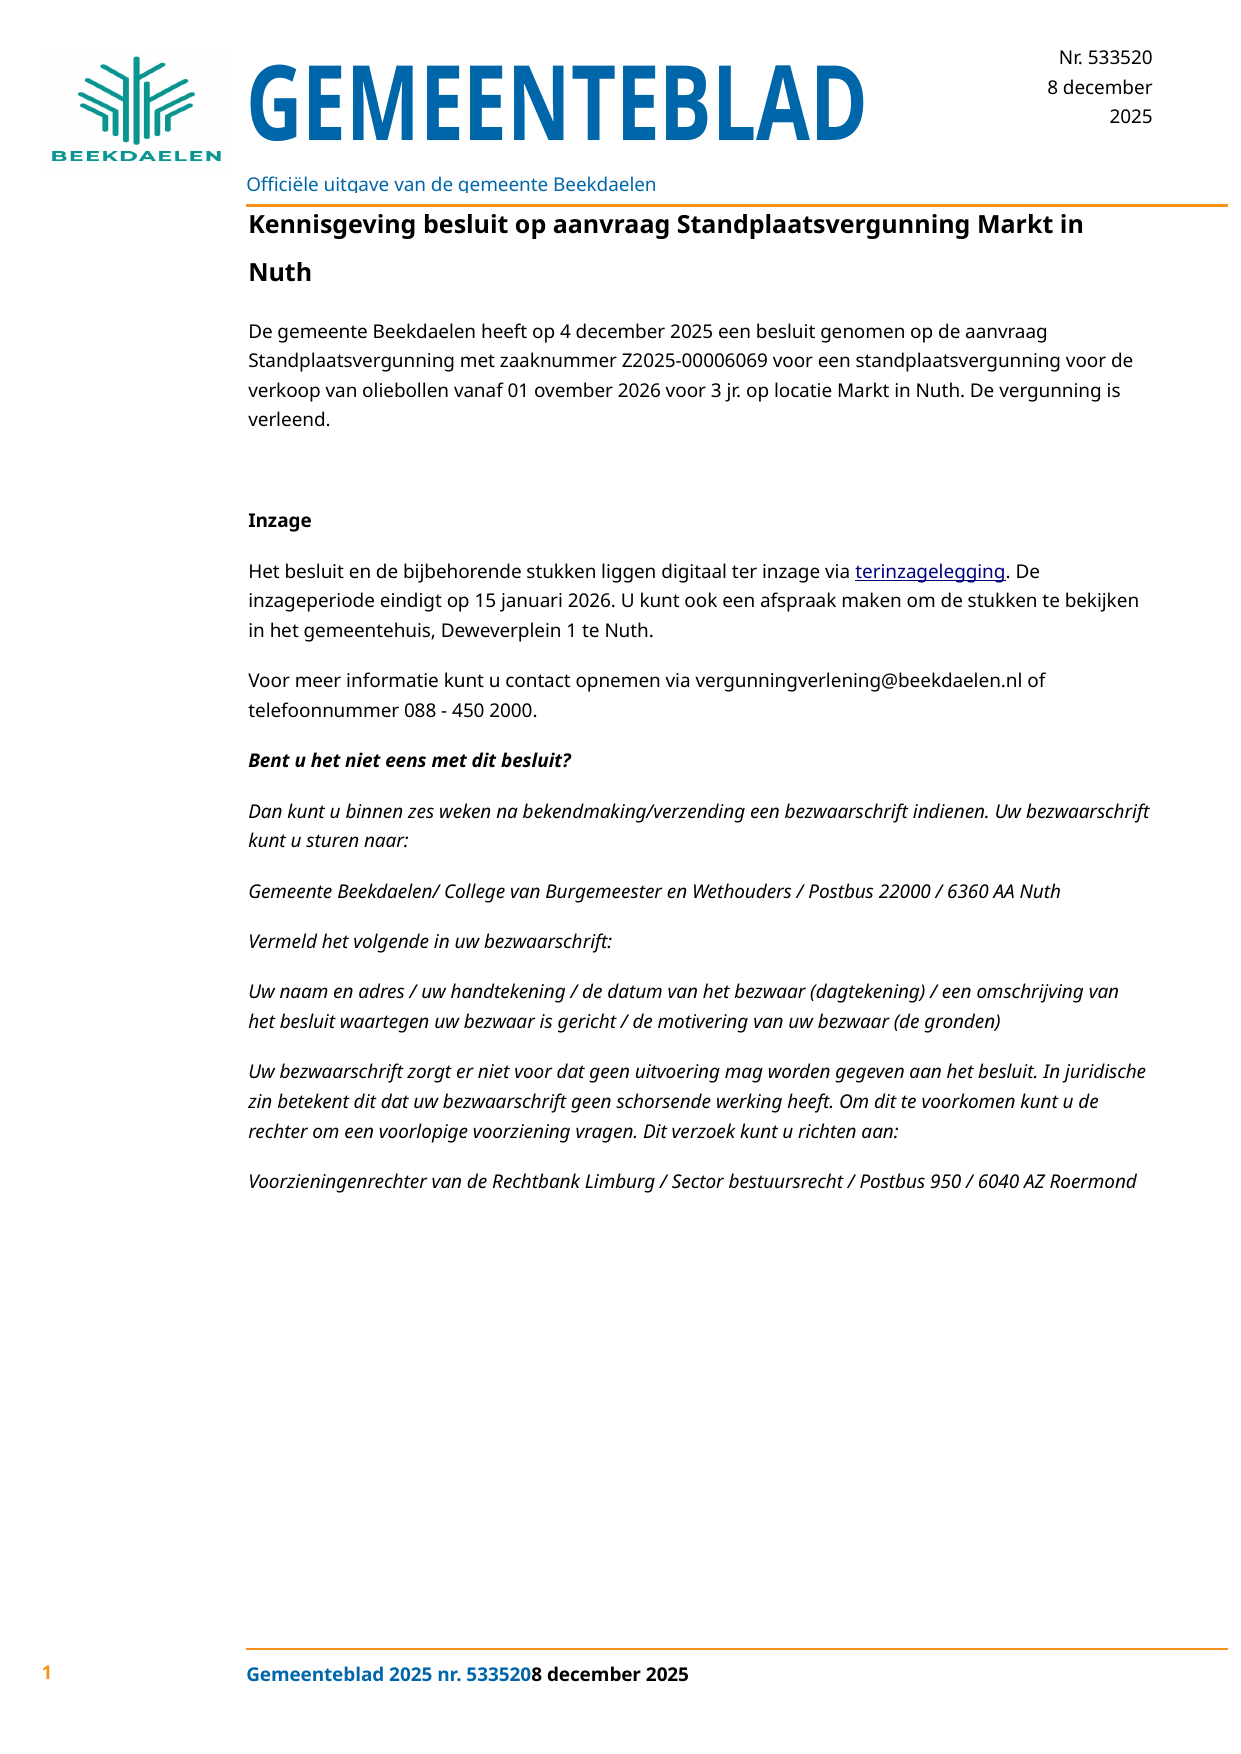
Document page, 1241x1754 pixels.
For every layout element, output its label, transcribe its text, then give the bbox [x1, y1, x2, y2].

text Inzage [248, 507, 1152, 533]
text Uw naam en adres / uw handtekening / de datum van het bezwaar (dagtekening) / een omschrijving van het besluit waartegen uw bezwaar is gericht / de motivering van uw bezwaar (de gronden) [248, 979, 1152, 1034]
text Gemeente Beekdaelen/ College van Burgemeester en Wethouders / Postbus 22000 / 6360 AA Nuth [248, 878, 1152, 904]
picture [41, 47, 231, 172]
text Dan kunt u binnen zes weken na bekendmaking/verzending een bezwaarschrift indienen. Uw bezwaarschrift kunt u sturen naar: [248, 798, 1152, 853]
text Kennisgeving besluit op aanvraag Standplaatsvergunning Markt in Nuth [248, 207, 1152, 288]
text Bent u het niet eens met dit besluit? [248, 747, 1152, 773]
text Voorzieningenrechter van de Rechtbank Limburg / Sector bestuursrecht / Postbus 950 / 6040 AZ Roermond [248, 1168, 1152, 1194]
text Vermeld het volgende in uw bezwaarschrift: [248, 928, 1152, 954]
text Uw bezwaarschrift zorgt er niet voor dat geen uitvoering mag worden gegeven aan het besluit. In juridische zin betekent dit dat uw bezwaarschrift geen schorsende werking heeft. Om dit te voorkomen kunt u de rechter om een voorlopige voorziening vragen. Dit verzoek kunt u richten aan: [248, 1059, 1152, 1144]
text Voor meer informatie kunt u contact opnemen via vergunningverlening@beekdaelen.nl of telefoonnummer 088 - 450 2000. [248, 667, 1152, 723]
text Het besluit en de bijbehorende stukken liggen digitaal ter inzage via terinzagelegging. De inzageperiode eindigt op 15 januari 2026. U kunt ook een afspraak maken om de stukken te bekijken in het gemeentehuis, Deweverplein 1 te Nuth. [248, 558, 1152, 643]
text De gemeente Beekdaelen heeft op 4 december 2025 een besluit genomen op de aanvraag Standplaatsvergunning met zaaknummer Z2025-00006069 voor een standplaatsvergunning voor de verkoop van oliebollen vanaf 01 ovember 2026 voor 3 jr. op locatie Markt in Nuth. De vergunning is verleend. [248, 318, 1152, 432]
